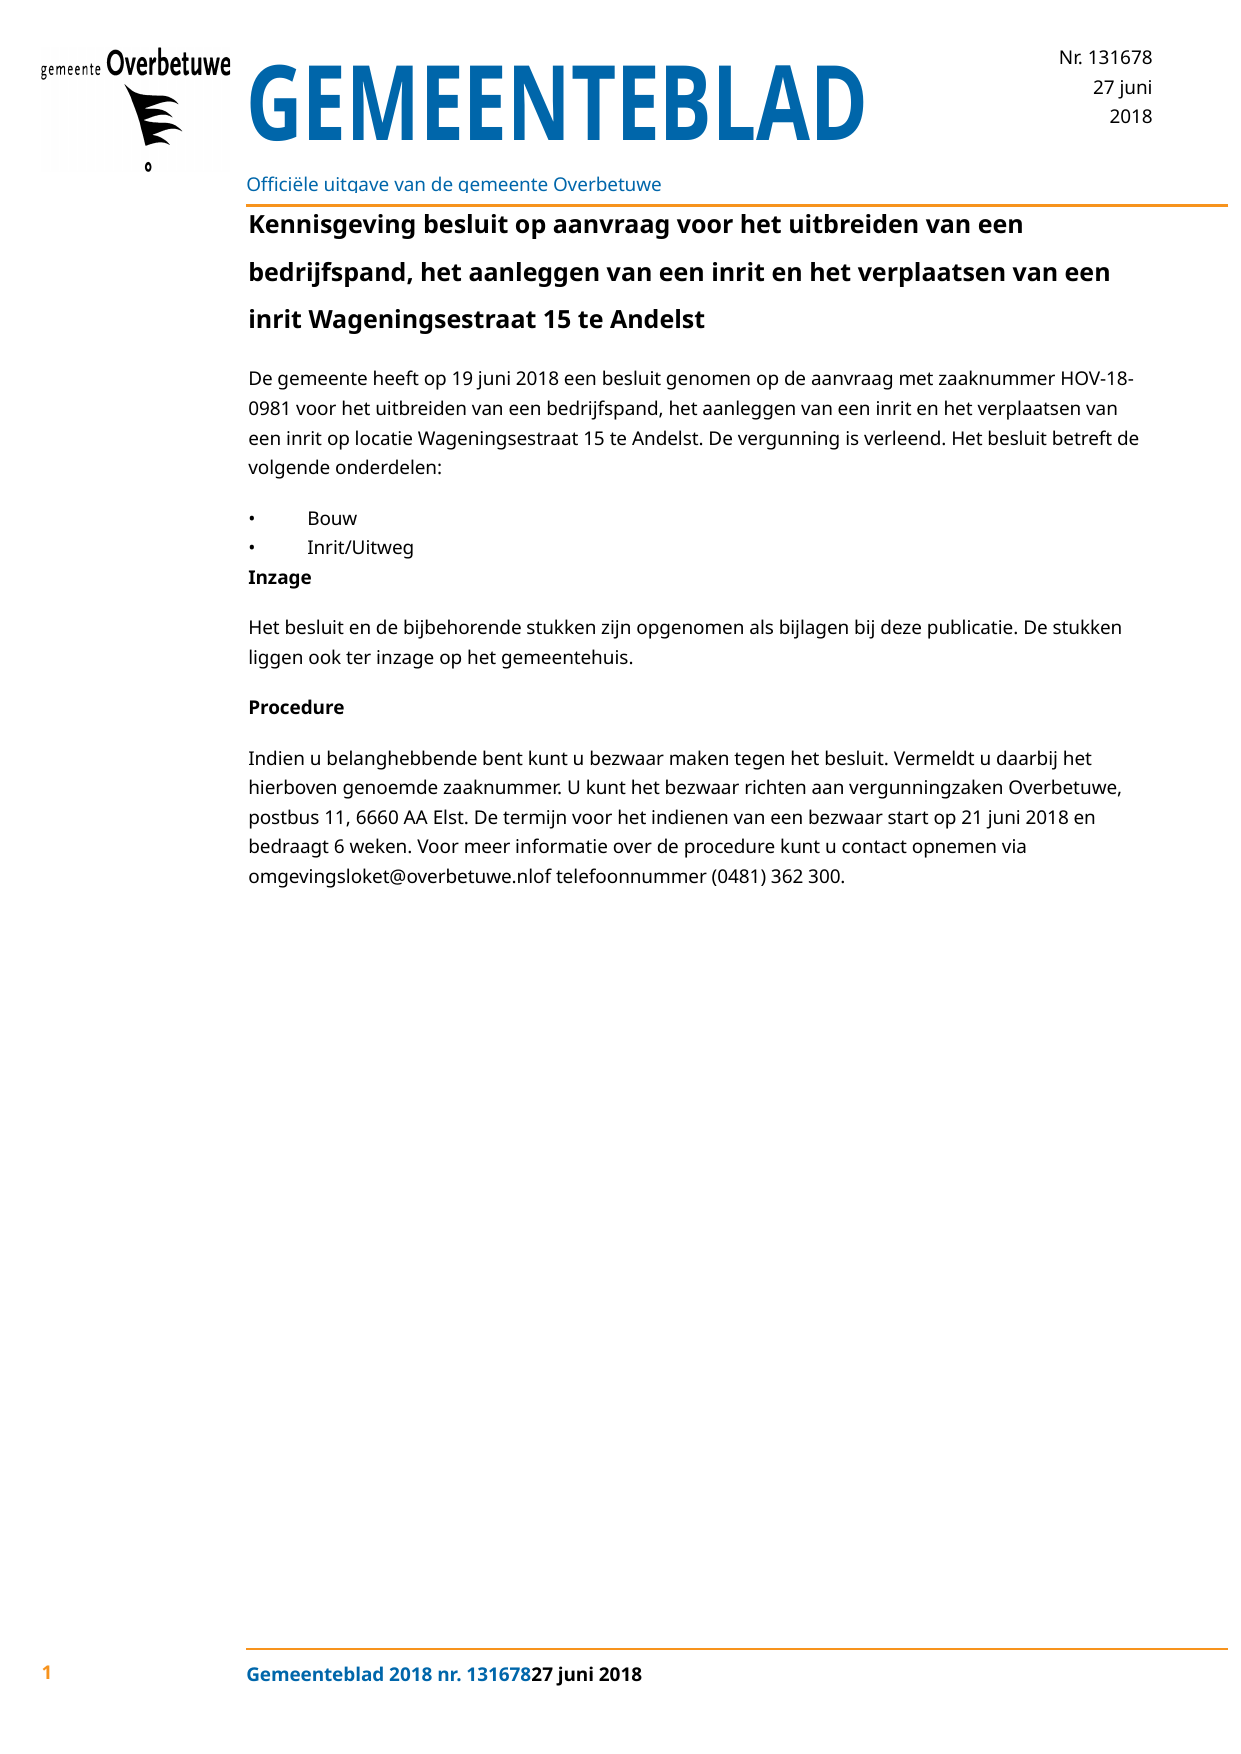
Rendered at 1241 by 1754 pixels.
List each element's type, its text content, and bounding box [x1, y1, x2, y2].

list Inrit/Uitweg [248, 534, 1152, 560]
text Het besluit en de bijbehorende stukken zijn opgenomen als bijlagen bij deze publicatie. De stukken liggen ook ter inzage op het gemeentehuis. [248, 614, 1152, 669]
text De gemeente heeft op 19 juni 2018 een besluit genomen op de aanvraag met zaaknummer HOV-18-0981 voor het uitbreiden van een bedrijfspand, het aanleggen van een inrit en het verplaatsen van een inrit op locatie Wageningsestraat 15 te Andelst. De vergunning is verleend. Het besluit betreft de volgende onderdelen: [248, 366, 1152, 480]
list Bouw [248, 505, 1152, 530]
text Kennisgeving besluit op aanvraag voor het uitbreiden van een bedrijfspand, het aanleggen van een inrit en het verplaatsen van een inrit Wageningsestraat 15 te Andelst [248, 207, 1152, 336]
text Inzage [248, 564, 1152, 589]
text Procedure [248, 694, 1152, 720]
text Indien u belanghebbende bent kunt u bezwaar maken tegen het besluit. Vermeldt u daarbij het hierboven genoemde zaaknummer. U kunt het bezwaar richten aan vergunningzaken Overbetuwe, postbus 11, 6660 AA Elst. De termijn voor het indienen van een bezwaar start op 21 juni 2018 en bedraagt 6 weken. Voor meer informatie over de procedure kunt u contact opnemen via omgevingsloket@overbetuwe.nlof telefoonnummer (0481) 362 300. [248, 745, 1152, 889]
picture [41, 47, 231, 172]
